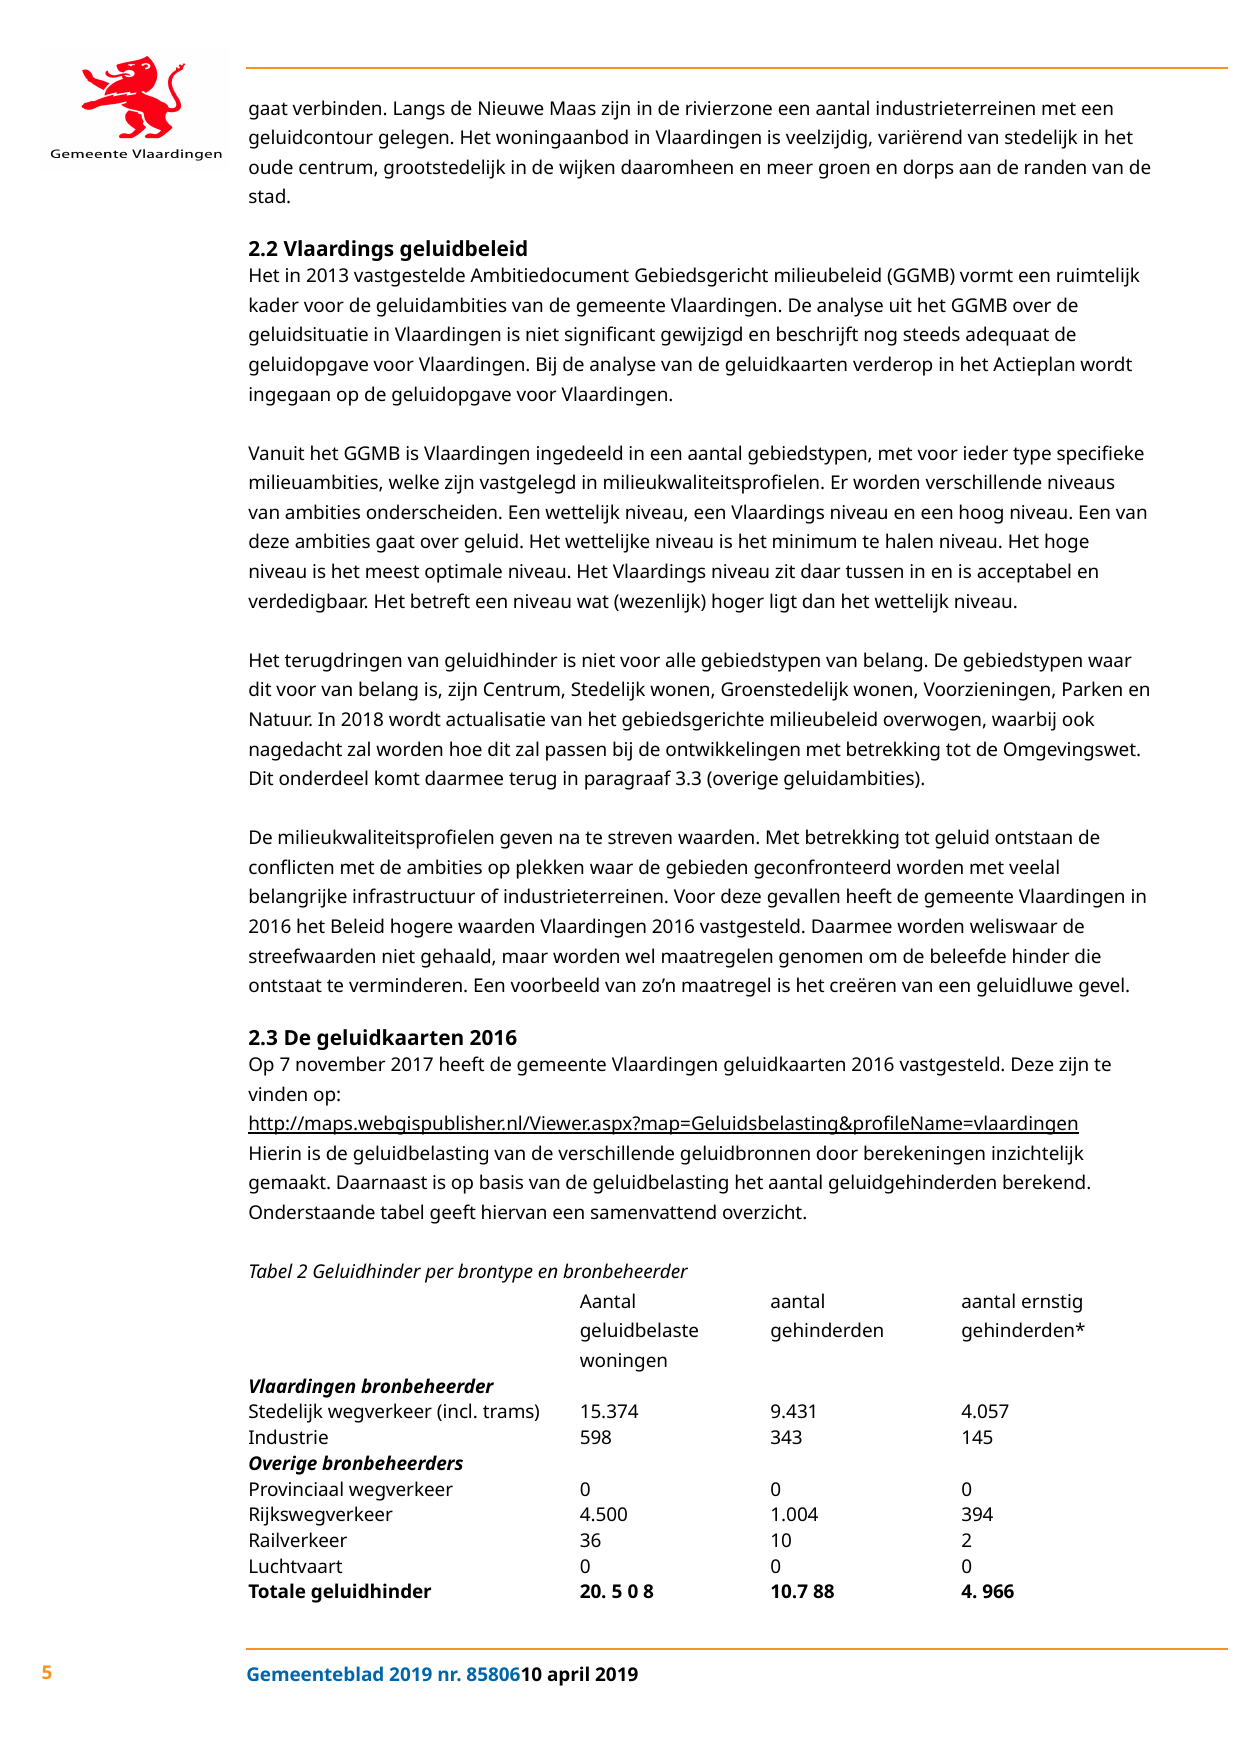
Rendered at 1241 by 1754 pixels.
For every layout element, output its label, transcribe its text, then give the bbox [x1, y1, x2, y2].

table_cell 4.057 [961, 1399, 1152, 1424]
table_cell 4. 966 [961, 1579, 1152, 1604]
table_cell [580, 1450, 770, 1476]
table_cell [580, 1373, 770, 1399]
text http://maps.webgispublisher.nl/Viewer.aspx?map=Geluidsbelasting&profileName=vlaardingen [248, 1110, 1152, 1136]
table_cell 10.7 88 [770, 1579, 961, 1604]
table_cell 36 [580, 1527, 770, 1553]
text 2.2 Vlaardings geluidbeleid [248, 234, 1152, 262]
text Het in 2013 vastgestelde Ambitiedocument Gebiedsgericht milieubeleid (GGMB) vormt een ruimtelijk kader voor de geluidambities van de gemeente Vlaardingen. De analyse uit het GGMB over de geluidsituatie in Vlaardingen is niet significant gewijzigd en beschrijft nog steeds adequaat de geluidopgave voor Vlaardingen. Bij de analyse van de geluidkaarten verderop in het Actieplan wordt ingegaan op de geluidopgave voor Vlaardingen. [248, 262, 1152, 406]
table_cell Industrie [248, 1424, 579, 1450]
table_cell 15.374 [580, 1399, 770, 1424]
table_cell [961, 1373, 1152, 1399]
table_cell 343 [770, 1424, 961, 1450]
table_cell 0 [961, 1476, 1152, 1502]
table_header Aantal geluidbelaste woningen [580, 1288, 770, 1373]
picture [41, 47, 231, 172]
text Op 7 november 2017 heeft de gemeente Vlaardingen geluidkaarten 2016 vastgesteld. Deze zijn te vinden op: [248, 1051, 1152, 1107]
table_cell Vlaardingen bronbeheerder [248, 1373, 579, 1399]
table_cell 0 [961, 1553, 1152, 1579]
table_cell 145 [961, 1424, 1152, 1450]
text Het terugdringen van geluidhinder is niet voor alle gebiedstypen van belang. De gebiedstypen waar dit voor van belang is, zijn Centrum, Stedelijk wonen, Groenstedelijk wonen, Voorzieningen, Parken en Natuur. In 2018 wordt actualisatie van het gebiedsgerichte milieubeleid overwogen, waarbij ook nagedacht zal worden hoe dit zal passen bij de ontwikkelingen met betrekking tot de Omgevingswet. Dit onderdeel komt daarmee terug in paragraaf 3.3 (overige geluidambities). [248, 647, 1152, 791]
table_cell 20. 5 0 8 [580, 1579, 770, 1604]
table_cell Totale geluidhinder [248, 1579, 579, 1604]
table_cell 0 [770, 1553, 961, 1579]
table_cell Stedelijk wegverkeer (incl. trams) [248, 1399, 579, 1424]
text Hierin is de geluidbelasting van de verschillende geluidbronnen door berekeningen inzichtelijk gemaakt. Daarnaast is op basis van de geluidbelasting het aantal geluidgehinderden berekend. Onderstaande tabel geeft hiervan een samenvattend overzicht. [248, 1140, 1152, 1225]
table_cell 0 [580, 1553, 770, 1579]
table_cell Provinciaal wegverkeer [248, 1476, 579, 1502]
table_cell Railverkeer [248, 1527, 579, 1553]
text Vanuit het GGMB is Vlaardingen ingedeeld in een aantal gebiedstypen, met voor ieder type specifieke milieuambities, welke zijn vastgelegd in milieukwaliteitsprofielen. Er worden verschillende niveaus van ambities onderscheiden. Een wettelijk niveau, een Vlaardings niveau en een hoog niveau. Een van deze ambities gaat over geluid. Het wettelijke niveau is het minimum te halen niveau. Het hoge niveau is het meest optimale niveau. Het Vlaardings niveau zit daar tussen in en is acceptabel en verdedigbaar. Het betreft een niveau wat (wezenlijk) hoger ligt dan het wettelijk niveau. [248, 440, 1152, 613]
table_cell 394 [961, 1502, 1152, 1527]
table_cell [770, 1450, 961, 1476]
table_cell 0 [770, 1476, 961, 1502]
table_cell 9.431 [770, 1399, 961, 1424]
table_header [248, 1288, 579, 1373]
table_cell Rijkswegverkeer [248, 1502, 579, 1527]
text De milieukwaliteitsprofielen geven na te streven waarden. Met betrekking tot geluid ontstaan de conflicten met de ambities op plekken waar de gebieden geconfronteerd worden met veelal belangrijke infrastructuur of industrieterreinen. Voor deze gevallen heeft de gemeente Vlaardingen in 2016 het Beleid hogere waarden Vlaardingen 2016 vastgesteld. Daarmee worden weliswaar de streefwaarden niet gehaald, maar worden wel maatregelen genomen om de beleefde hinder die ontstaat te verminderen. Een voorbeeld van zo’n maatregel is het creëren van een geluidluwe gevel. [248, 824, 1152, 998]
table_cell 4.500 [580, 1502, 770, 1527]
table_cell 2 [961, 1527, 1152, 1553]
table_cell Overige bronbeheerders [248, 1450, 579, 1476]
table_cell [961, 1450, 1152, 1476]
text Tabel 2 Geluidhinder per brontype en bronbeheerder [248, 1258, 1152, 1284]
table_cell [770, 1373, 961, 1399]
table_cell 598 [580, 1424, 770, 1450]
table_cell Luchtvaart [248, 1553, 579, 1579]
table_cell 1.004 [770, 1502, 961, 1527]
text 2.3 De geluidkaarten 2016 [248, 1023, 1152, 1051]
text gaat verbinden. Langs de Nieuwe Maas zijn in de rivierzone een aantal industrieterreinen met een geluidcontour gelegen. Het woningaanbod in Vlaardingen is veelzijdig, variërend van stedelijk in het oude centrum, grootstedelijk in de wijken daaromheen en meer groen en dorps aan de randen van de stad. [248, 95, 1152, 209]
table_header aantal ernstig gehinderden* [961, 1288, 1152, 1373]
table_header aantal gehinderden [770, 1288, 961, 1373]
table_cell 0 [580, 1476, 770, 1502]
table_cell 10 [770, 1527, 961, 1553]
